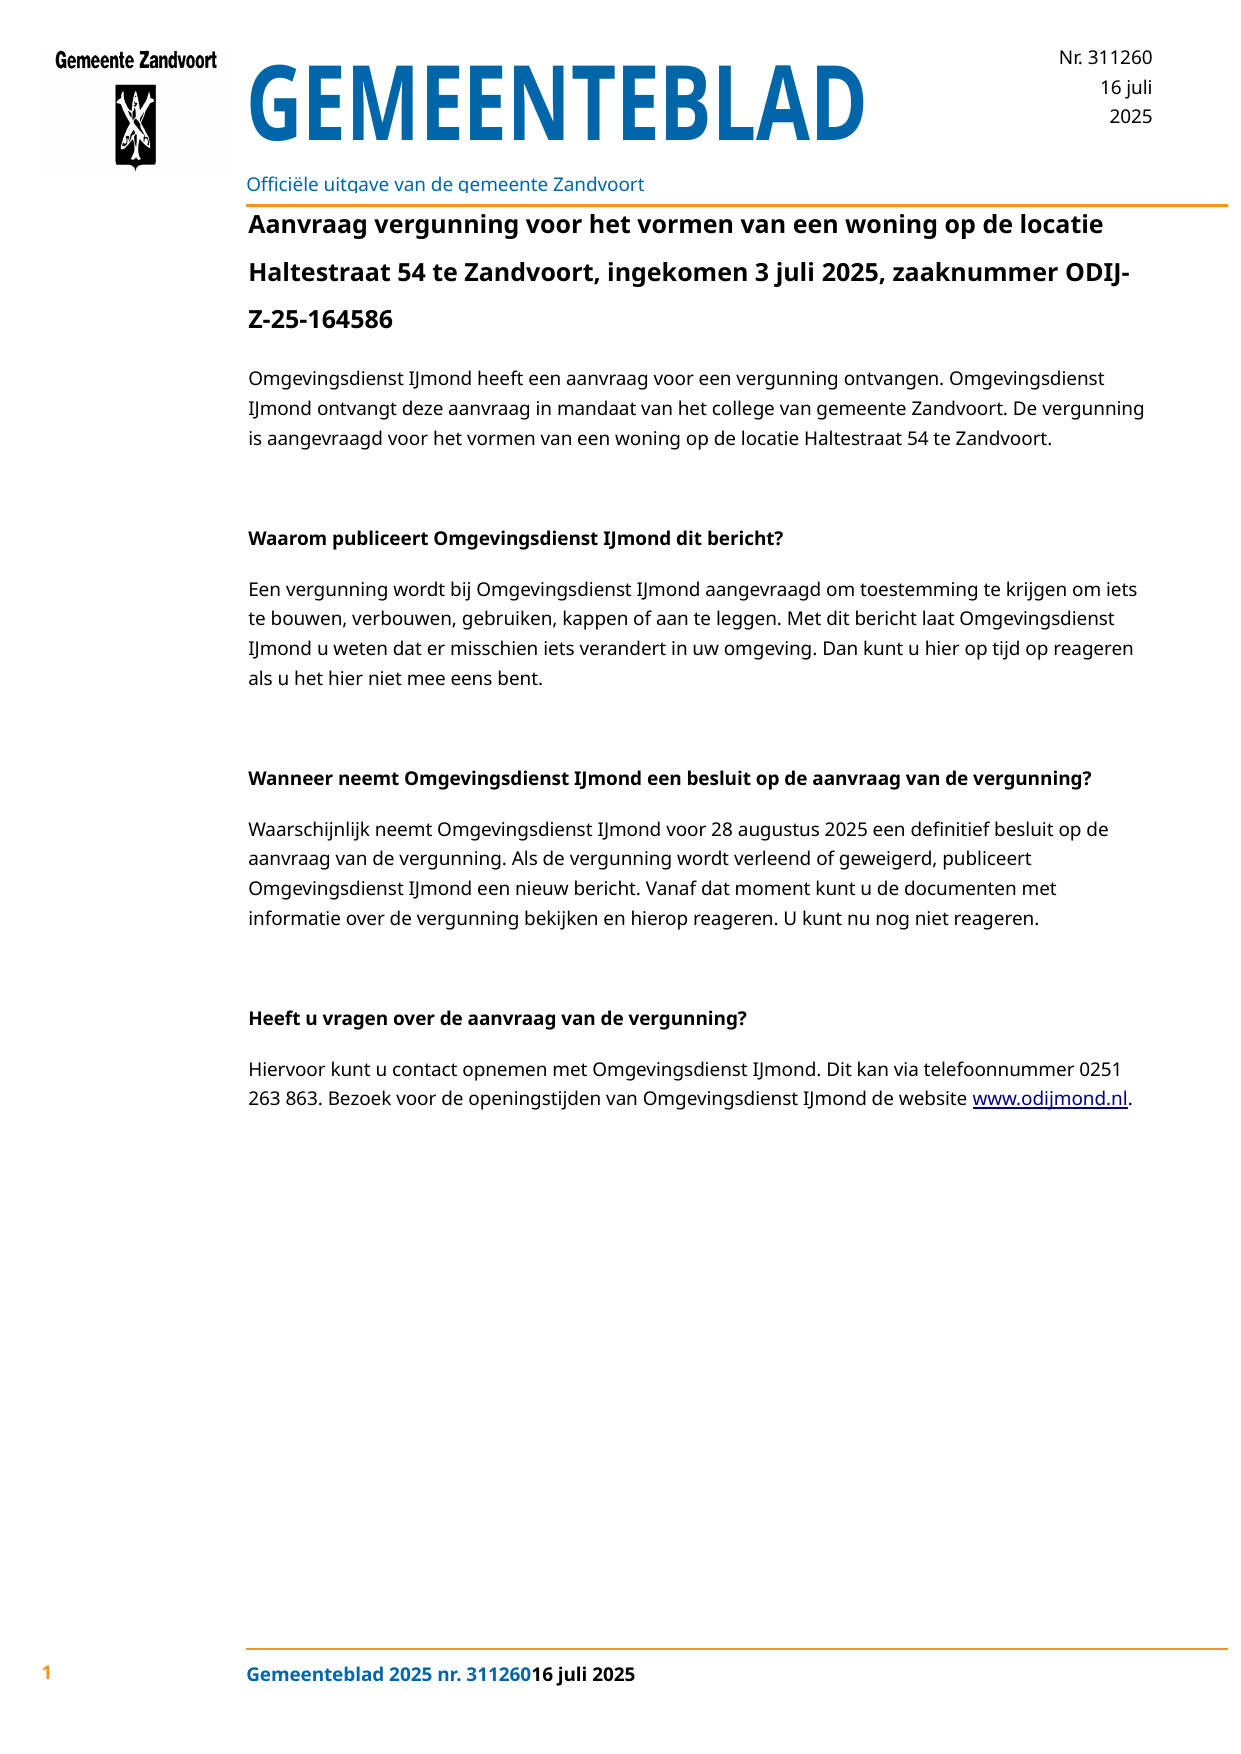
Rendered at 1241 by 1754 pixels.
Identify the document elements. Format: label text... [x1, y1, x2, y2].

text Wanneer neemt Omgevingsdienst IJmond een besluit op de aanvraag van de vergunning? [248, 766, 1152, 791]
text Waarschijnlijk neemt Omgevingsdienst IJmond voor 28 augustus 2025 een definitief besluit op de aanvraag van de vergunning. Als de vergunning wordt verleend of geweigerd, publiceert Omgevingsdienst IJmond een nieuw bericht. Vanaf dat moment kunt u de documenten met informatie over de vergunning bekijken en hierop reageren. U kunt nu nog niet reageren. [248, 816, 1152, 930]
text Waarom publiceert Omgevingsdienst IJmond dit bericht? [248, 526, 1152, 551]
text Heeft u vragen over de aanvraag van de vergunning? [248, 1006, 1152, 1031]
text Omgevingsdienst IJmond heeft een aanvraag voor een vergunning ontvangen. Omgevingsdienst IJmond ontvangt deze aanvraag in mandaat van het college van gemeente Zandvoort. De vergunning is aangevraagd voor het vormen van een woning op de locatie Haltestraat 54 te Zandvoort. [248, 366, 1152, 450]
picture [41, 47, 231, 172]
text Een vergunning wordt bij Omgevingsdienst IJmond aangevraagd om toestemming te krijgen om iets te bouwen, verbouwen, gebruiken, kappen of aan te leggen. Met dit bericht laat Omgevingsdienst IJmond u weten dat er misschien iets verandert in uw omgeving. Dan kunt u hier op tijd op reageren als u het hier niet mee eens bent. [248, 576, 1152, 690]
text Hiervoor kunt u contact opnemen met Omgevingsdienst IJmond. Dit kan via telefoonnummer 0251 263 863. Bezoek voor de openingstijden van Omgevingsdienst IJmond de website www.odijmond.nl. [248, 1056, 1152, 1111]
text Aanvraag vergunning voor het vormen van een woning op de locatie Haltestraat 54 te Zandvoort, ingekomen 3 juli 2025, zaaknummer ODIJ-Z-25-164586 [248, 207, 1152, 336]
